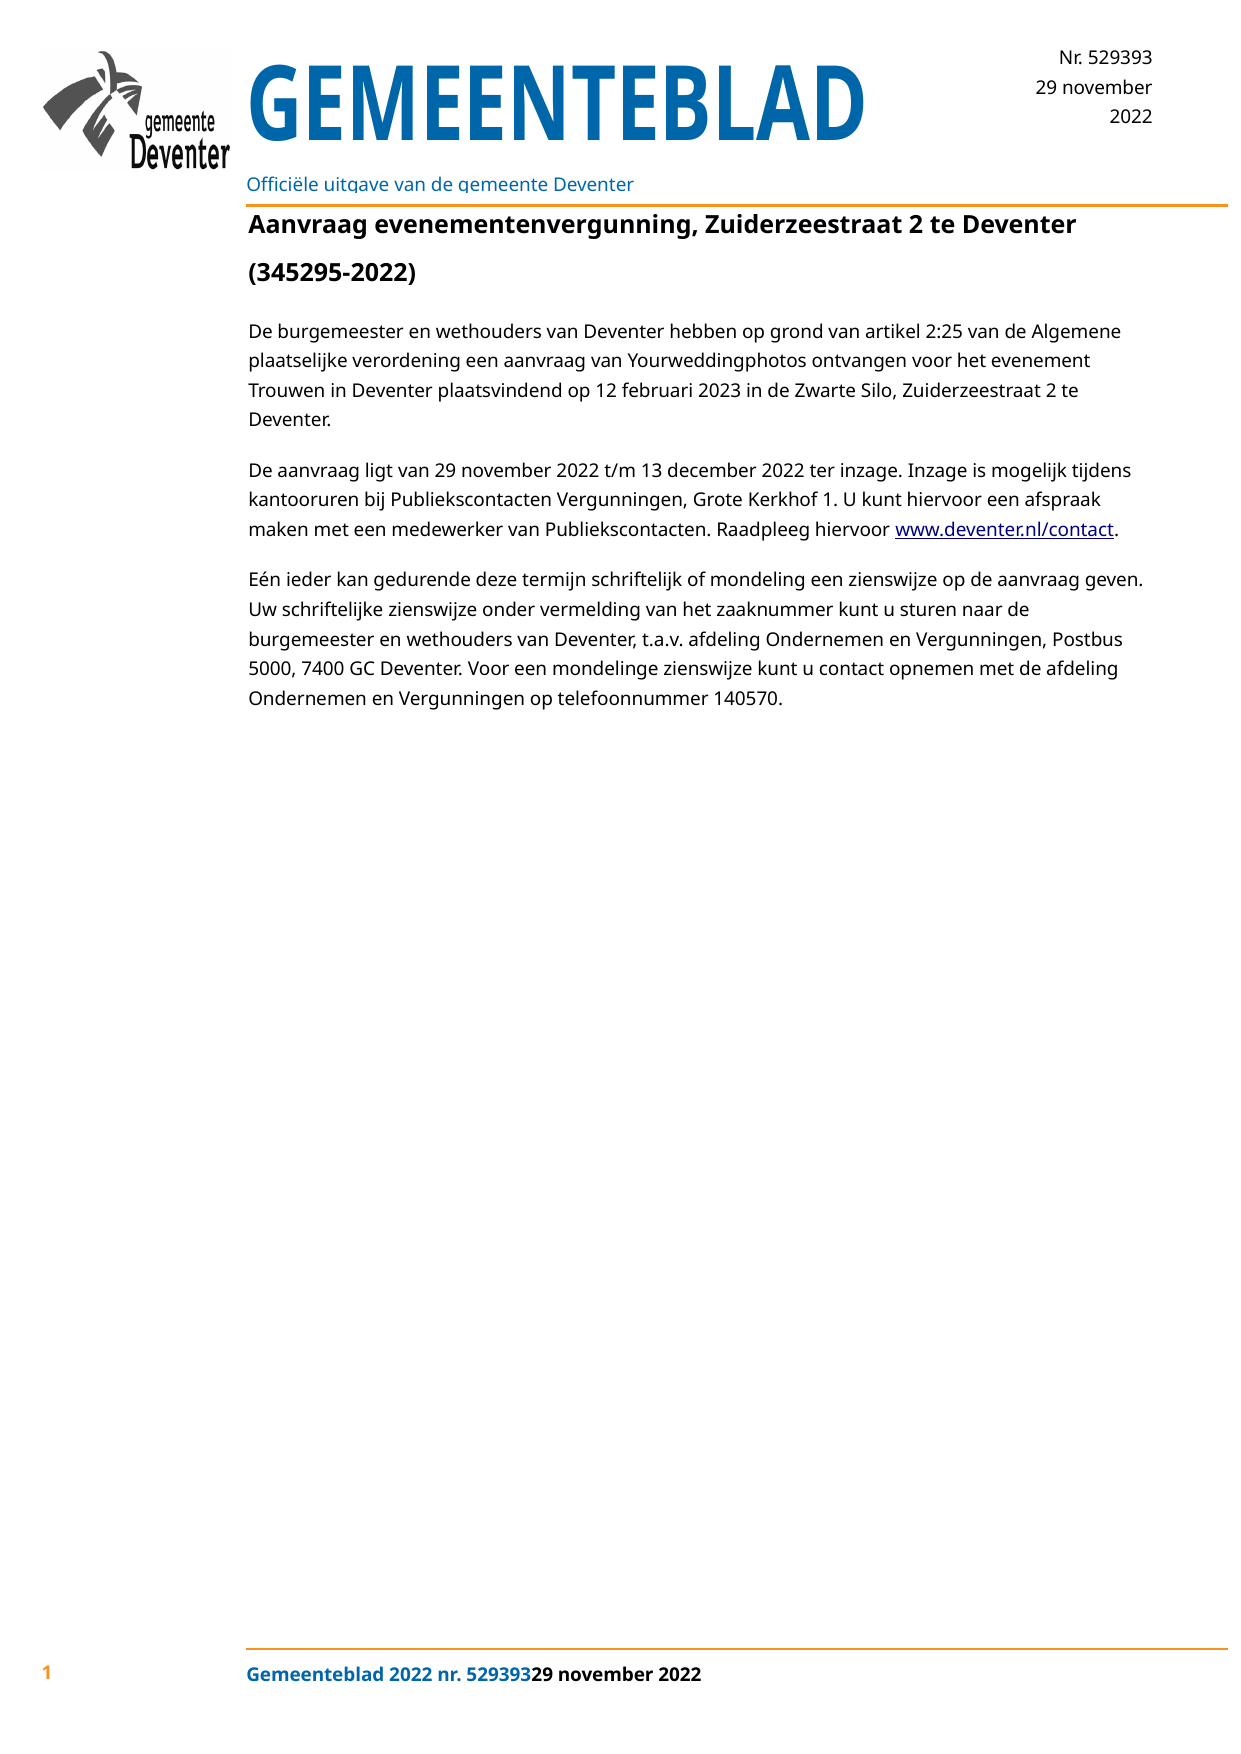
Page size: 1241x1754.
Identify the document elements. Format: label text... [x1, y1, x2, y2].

text De aanvraag ligt van 29 november 2022 t/m 13 december 2022 ter inzage. Inzage is mogelijk tijdens kantooruren bij Publiekscontacten Vergunningen, Grote Kerkhof 1. U kunt hiervoor een afspraak maken met een medewerker van Publiekscontacten. Raadpleeg hiervoor www.deventer.nl/contact. [248, 457, 1152, 542]
text Eén ieder kan gedurende deze termijn schriftelijk of mondeling een zienswijze op de aanvraag geven. Uw schriftelijke zienswijze onder vermelding van het zaaknummer kunt u sturen naar de burgemeester en wethouders van Deventer, t.a.v. afdeling Ondernemen en Vergunningen, Postbus 5000, 7400 GC Deventer. Voor een mondelinge zienswijze kunt u contact opnemen met de afdeling Ondernemen en Vergunningen op telefoonnummer 140570. [248, 567, 1152, 711]
text Aanvraag evenementenvergunning, Zuiderzeestraat 2 te Deventer (345295-2022) [248, 207, 1152, 288]
picture [41, 47, 231, 172]
text De burgemeester en wethouders van Deventer hebben op grond van artikel 2:25 van de Algemene plaatselijke verordening een aanvraag van Yourweddingphotos ontvangen voor het evenement Trouwen in Deventer plaatsvindend op 12 februari 2023 in de Zwarte Silo, Zuiderzeestraat 2 te Deventer. [248, 318, 1152, 432]
